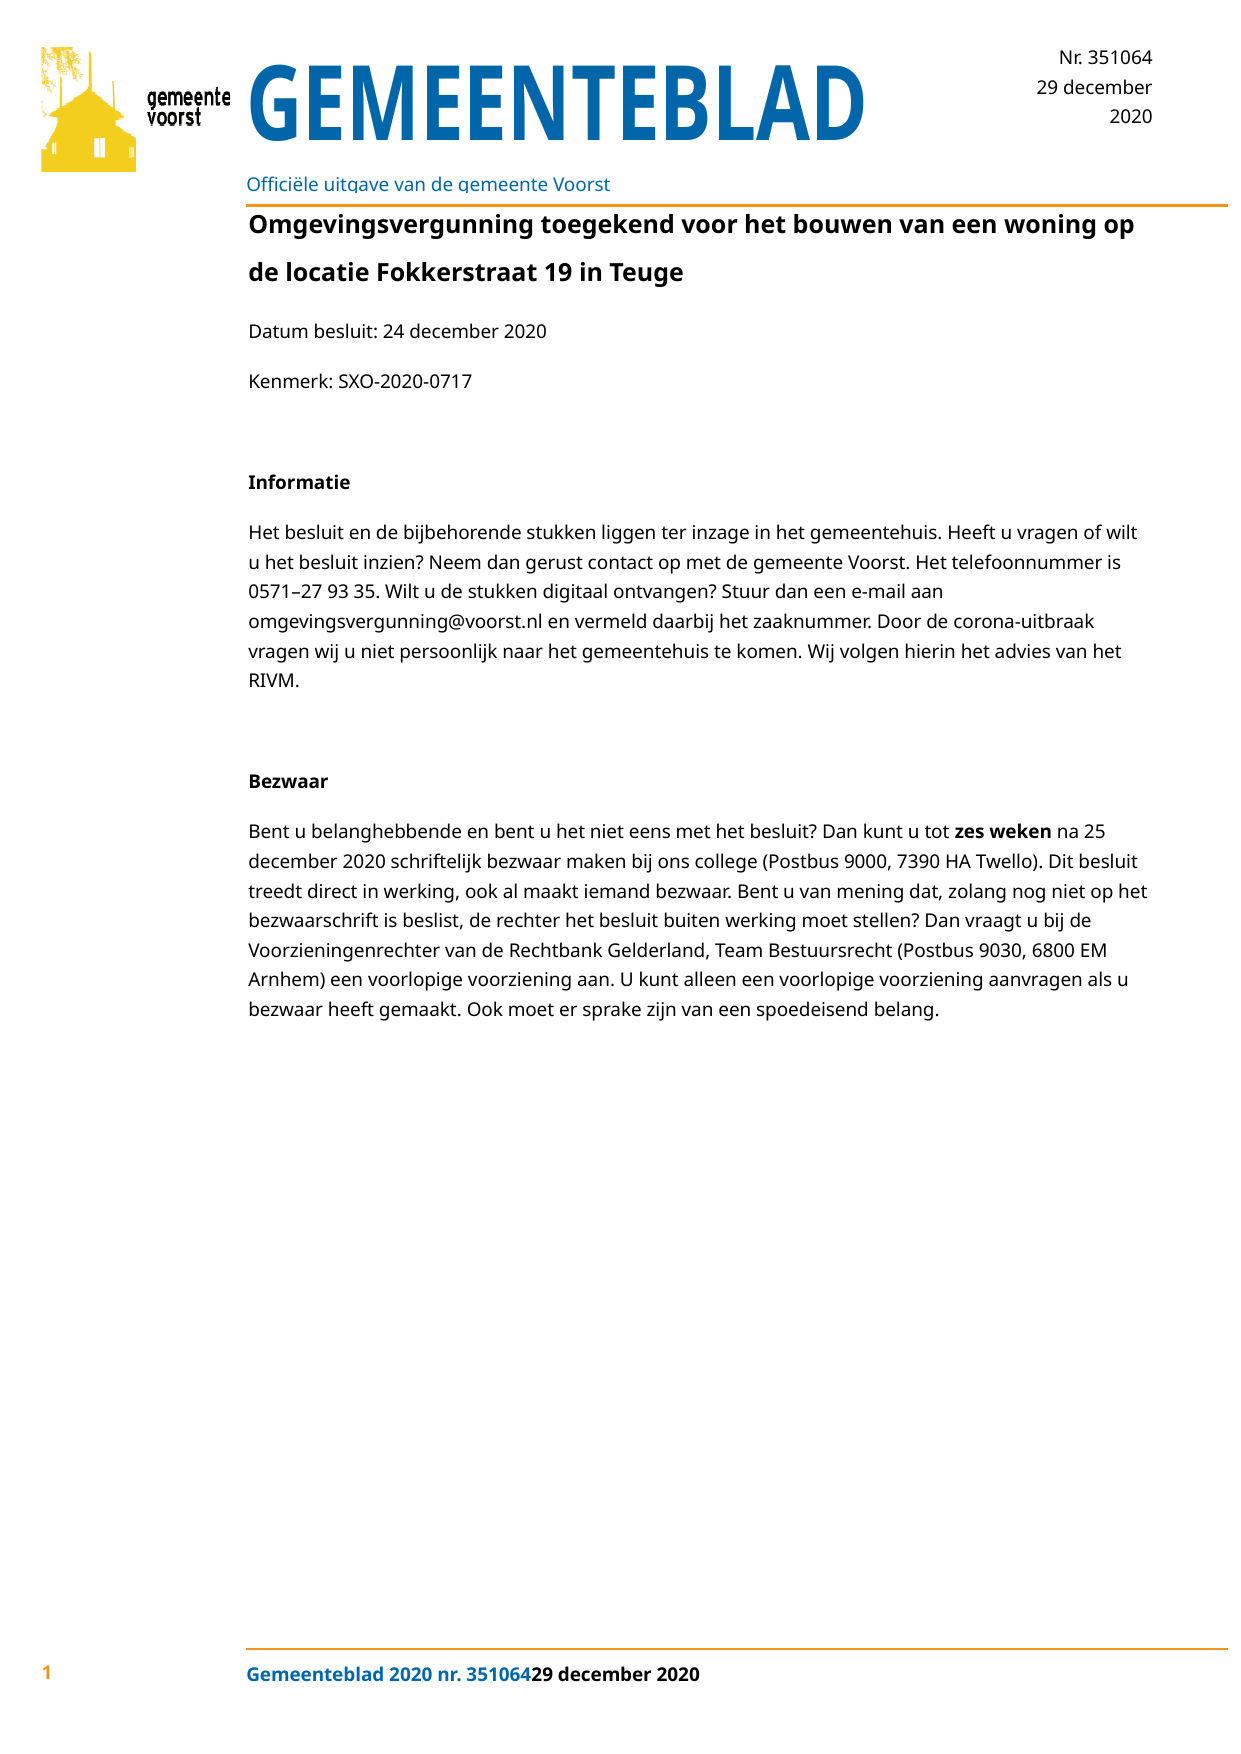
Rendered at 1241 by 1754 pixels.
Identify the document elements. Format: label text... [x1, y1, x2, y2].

text Datum besluit: 24 december 2020 [248, 318, 1152, 344]
text Bent u belanghebbende en bent u het niet eens met het besluit? Dan kunt u tot zes weken na 25 december 2020 schriftelijk bezwaar maken bij ons college (Postbus 9000, 7390 HA Twello). Dit besluit treedt direct in werking, ook al maakt iemand bezwaar. Bent u van mening dat, zolang nog niet op het bezwaarschrift is beslist, de rechter het besluit buiten werking moet stellen? Dan vraagt u bij de Voorzieningenrechter van de Rechtbank Gelderland, Team Bestuursrecht (Postbus 9030, 6800 EM Arnhem) een voorlopige voorziening aan. U kunt alleen een voorlopige voorziening aanvragen als u bezwaar heeft gemaakt. Ook moet er sprake zijn van een spoedeisend belang. [248, 819, 1152, 1022]
picture [41, 47, 231, 172]
text Kenmerk: SXO-2020-0717 [248, 368, 1152, 394]
text Omgevingsvergunning toegekend voor het bouwen van een woning op de locatie Fokkerstraat 19 in Teuge [248, 207, 1152, 288]
text Het besluit en de bijbehorende stukken liggen ter inzage in het gemeentehuis. Heeft u vragen of wilt u het besluit inzien? Neem dan gerust contact op met de gemeente Voorst. Het telefoonnummer is 0571–27 93 35. Wilt u de stukken digitaal ontvangen? Stuur dan een e-mail aan omgevingsvergunning@voorst.nl en vermeld daarbij het zaaknummer. Door de corona-uitbraak vragen wij u niet persoonlijk naar het gemeentehuis te komen. Wij volgen hierin het advies van het RIVM. [248, 519, 1152, 693]
text Bezwaar [248, 768, 1152, 794]
text Informatie [248, 469, 1152, 495]
